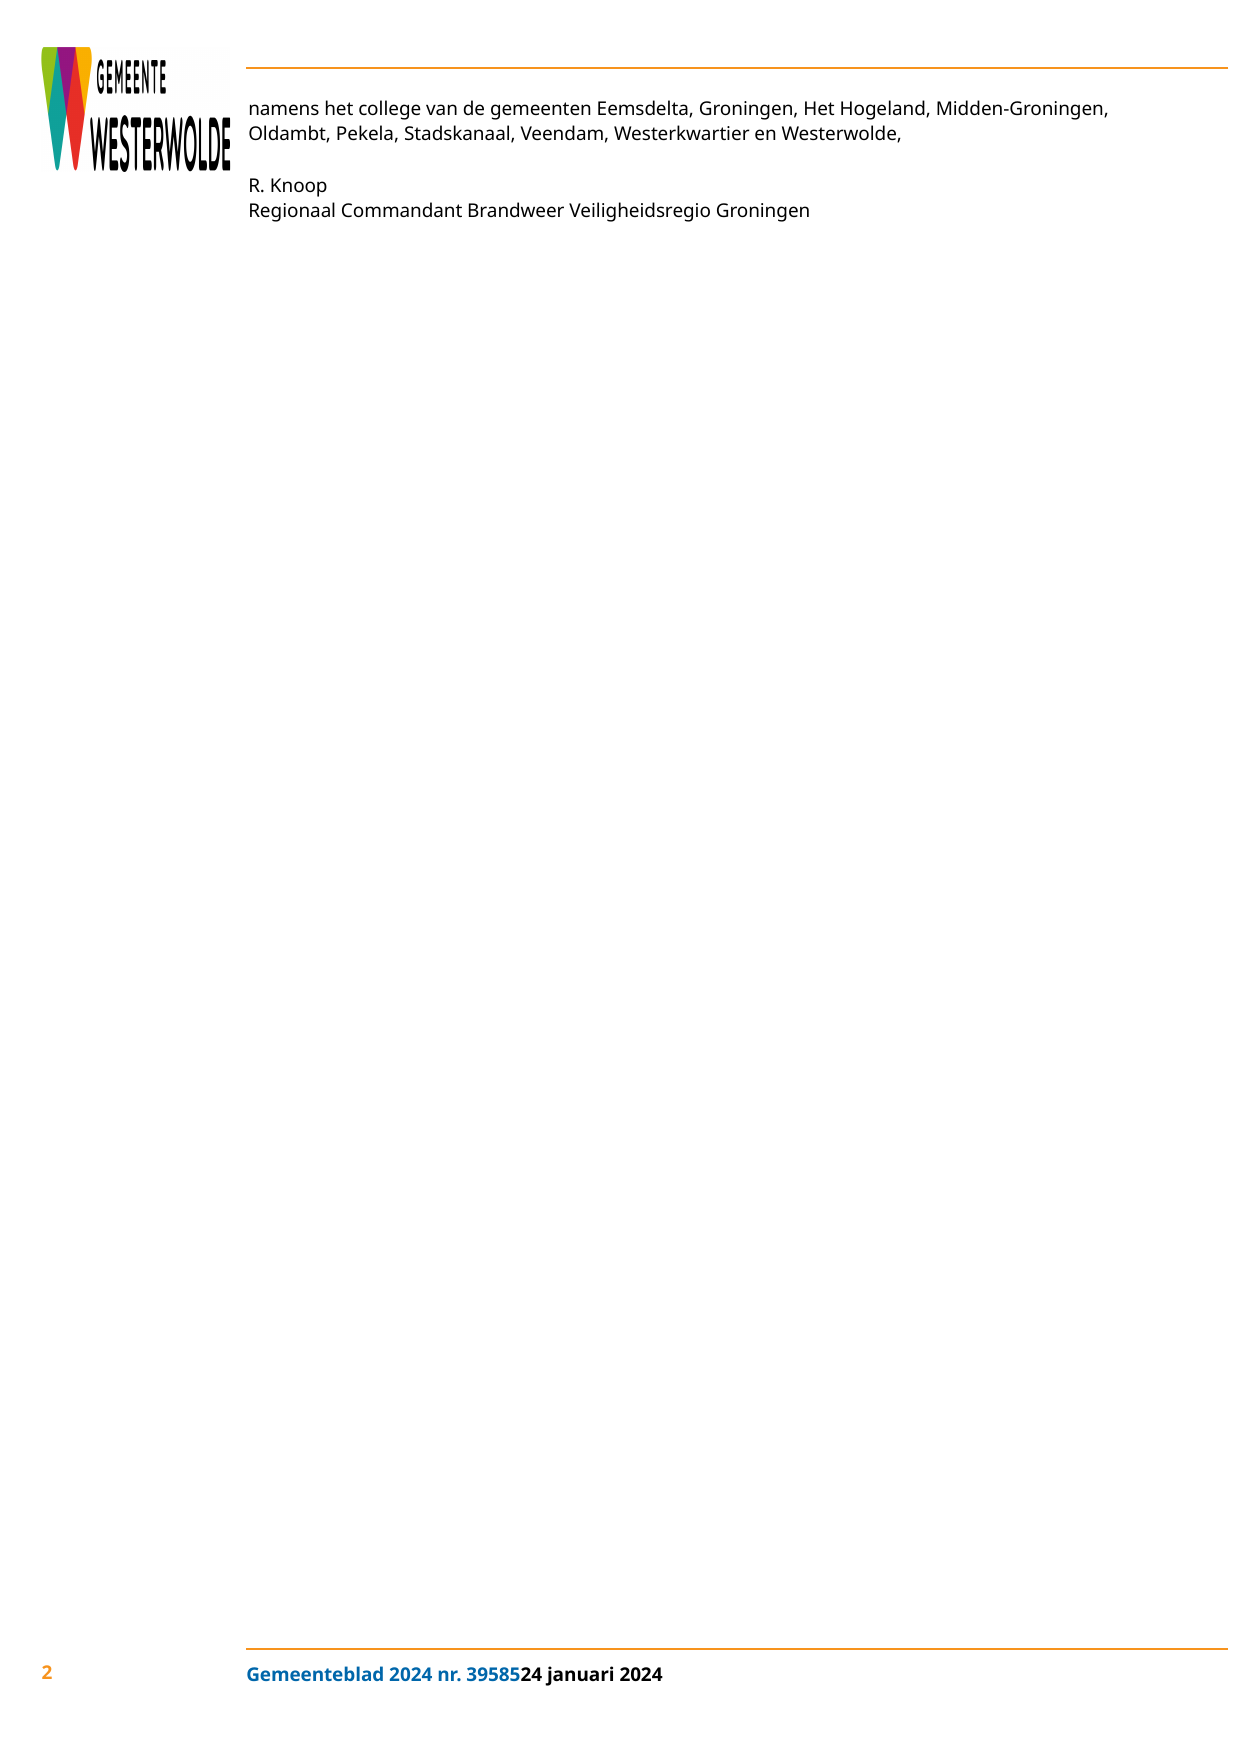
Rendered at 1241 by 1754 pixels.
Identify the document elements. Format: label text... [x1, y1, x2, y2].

text R. Knoop [248, 172, 1152, 198]
text Regionaal Commandant Brandweer Veiligheidsregio Groningen [248, 198, 1152, 223]
text namens het college van de gemeenten Eemsdelta, Groningen, Het Hogeland, Midden-Groningen, Oldambt, Pekela, Stadskanaal, Veendam, Westerkwartier en Westerwolde, [248, 95, 1152, 146]
picture [41, 47, 231, 172]
